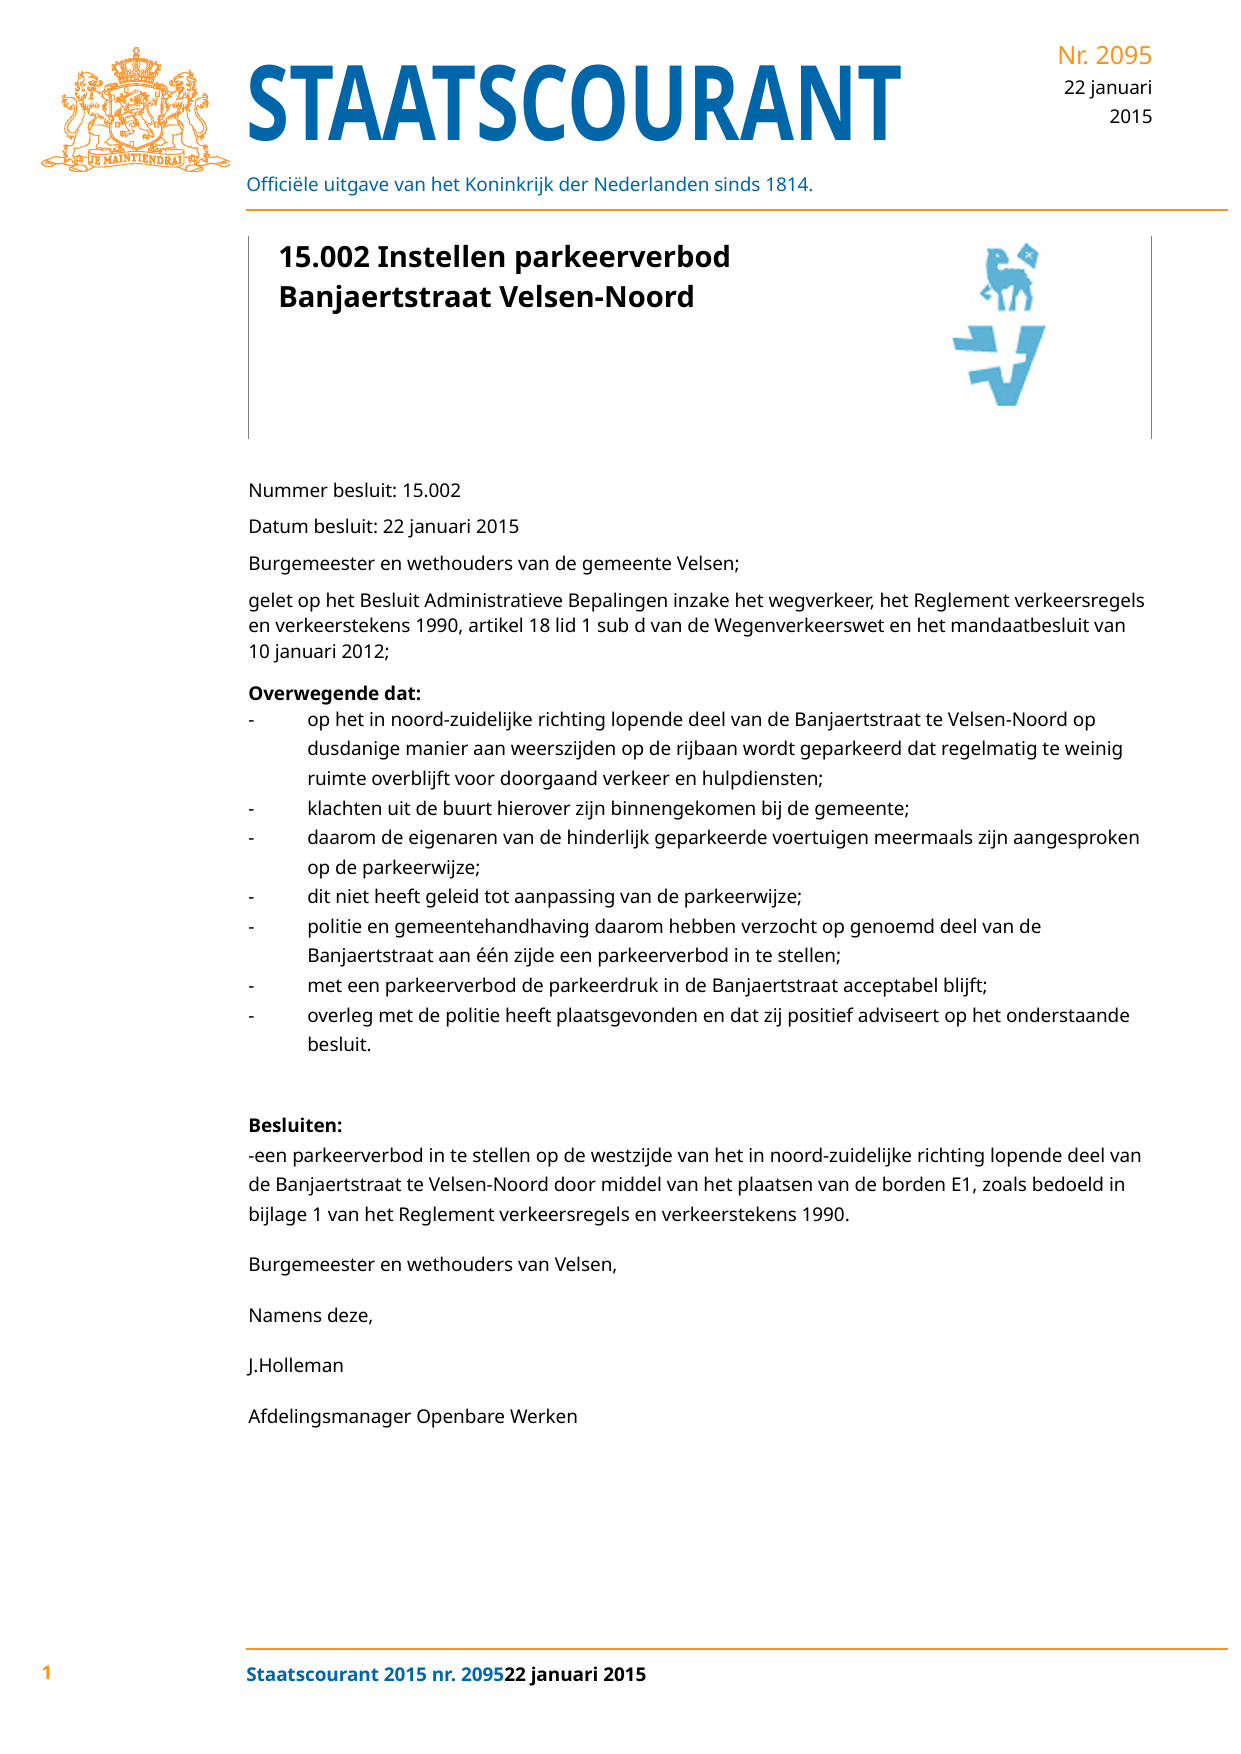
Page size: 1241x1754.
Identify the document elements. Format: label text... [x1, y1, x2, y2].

table_header [850, 414, 1151, 439]
text Besluiten: [248, 1112, 1152, 1138]
list politie en gemeentehandhaving daarom hebben verzocht op genoemd deel van de Banjaertstraat aan één zijde een parkeerverbod in te stellen; [248, 913, 1152, 968]
table_header 15.002 Instellen parkeerverbod Banjaertstraat Velsen-Noord [249, 236, 850, 439]
list op het in noord-zuidelijke richting lopende deel van de Banjaertstraat te Velsen-Noord op dusdanige manier aan weerszijden op de rijbaan wordt geparkeerd dat regelmatig te weinig ruimte overblijft voor doorgaand verkeer en hulpdiensten; [248, 706, 1152, 791]
text Namens deze, [248, 1302, 1152, 1328]
text Datum besluit: 22 januari 2015 [248, 514, 1152, 539]
table_header [850, 236, 946, 413]
picture [946, 236, 1055, 414]
text J.Holleman [248, 1352, 1152, 1378]
list dit niet heeft geleid tot aanpassing van de parkeerwijze; [248, 883, 1152, 909]
text gelet op het Besluit Administratieve Bepalingen inzake het wegverkeer, het Reglement verkeersregels en verkeerstekens 1990, artikel 18 lid 1 sub d van de Wegenverkeerswet en het mandaatbesluit van 10 januari 2012; [248, 587, 1152, 664]
list daarom de eigenaren van de hinderlijk geparkeerde voertuigen meermaals zijn aangesproken op de parkeerwijze; [248, 824, 1152, 880]
text Overwegende dat: [248, 680, 1152, 706]
text Burgemeester en wethouders van de gemeente Velsen; [248, 550, 1152, 576]
text Burgemeester en wethouders van Velsen, [248, 1252, 1152, 1277]
text -een parkeerverbod in te stellen op de westzijde van het in noord-zuidelijke richting lopende deel van de Banjaertstraat te Velsen-Noord door middel van het plaatsen van de borden E1, zoals bedoeld in bijlage 1 van het Reglement verkeersregels en verkeerstekens 1990. [248, 1142, 1152, 1227]
table_header [1055, 236, 1151, 413]
list overleg met de politie heeft plaatsgevonden en dat zij positief adviseert op het onderstaande besluit. [248, 1002, 1152, 1057]
list met een parkeerverbod de parkeerdruk in de Banjaertstraat acceptabel blijft; [248, 972, 1152, 998]
list klachten uit de buurt hierover zijn binnengekomen bij de gemeente; [248, 795, 1152, 821]
text Nummer besluit: 15.002 [248, 477, 1152, 503]
picture [41, 47, 231, 172]
text Afdelingsmanager Openbare Werken [248, 1403, 1152, 1429]
